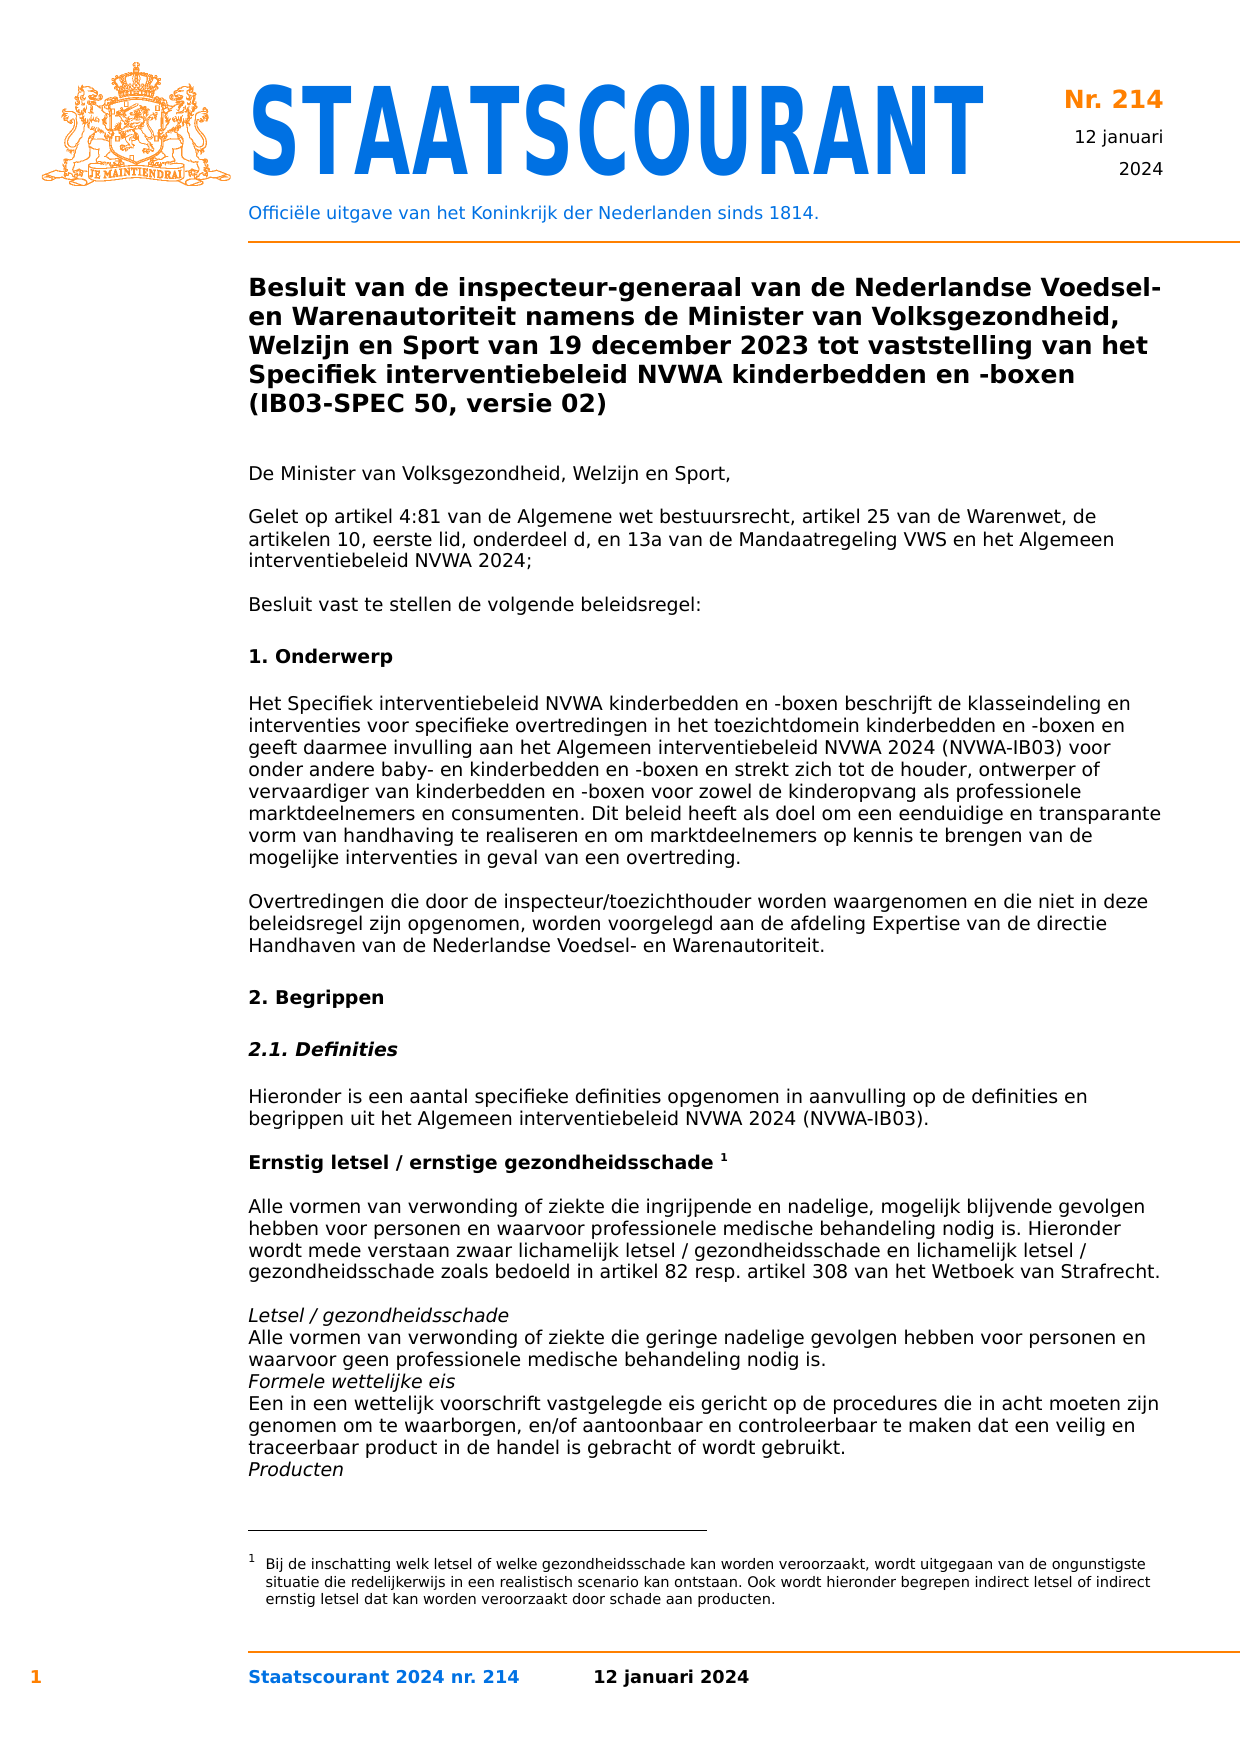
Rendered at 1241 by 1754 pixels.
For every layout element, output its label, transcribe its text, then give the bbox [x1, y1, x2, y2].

table_header Nr. 214 [998, 62, 1240, 121]
subtitle Besluit van de inspecteur-generaal van de Nederlandse Voedsel- en Warenautoriteit namens de Minister van Volksgezondheid, Welzijn en Sport van 19 december 2023 tot vaststelling van het Specifiek interventiebeleid NVWA kinderbedden en -boxen (IB03-SPEC 50, versie 02) [248, 273, 1163, 419]
text Alle vormen van verwonding of ziekte die ingrijpende en nadelige, mogelijk blijvende gevolgen hebben voor personen en waarvoor professionele medische behandeling nodig is. Hieronder wordt mede verstaan zwaar lichamelijk letsel / gezondheidsschade en lichamelijk letsel / gezondheidsschade zoals bedoeld in artikel 82 resp. artikel 308 van het Wetboek van Strafrecht. [248, 1196, 1163, 1283]
text Ernstig letsel / ernstige gezondheidsschade [248, 1152, 1163, 1174]
table_cell 2024 [998, 153, 1240, 203]
text Overtredingen die door de inspecteur/toezichthouder worden waargenomen en die niet in deze beleidsregel zijn opgenomen, worden voorgelegd aan de afdeling Expertise van de directie Handhaven van de Nederlandse Voedsel- en Warenautoriteit. [248, 891, 1163, 957]
text Formele wettelijke eis [248, 1371, 1163, 1393]
text Bij de inschatting welk letsel of welke gezondheidsschade kan worden veroorzaakt, wordt uitgegaan van de ongunstigste situatie die redelijkerwijs in een realistisch scenario kan ontstaan. Ook wordt hieronder begrepen indirect letsel of indirect ernstig letsel dat kan worden veroorzaakt door schade aan producten. [248, 1552, 1163, 1608]
subtitle 2.1. Definities [248, 1039, 1163, 1061]
text Een in een wettelijk voorschrift vastgelegde eis gericht op de procedures die in acht moeten zijn genomen om te waarborgen, en/of aantoonbaar en controleerbaar te maken dat een veilig en traceerbaar product in de handel is gebracht of wordt gebruikt. [248, 1393, 1163, 1459]
text Producten [248, 1459, 1163, 1481]
text Alle vormen van verwonding of ziekte die geringe nadelige gevolgen hebben voor personen en waarvoor geen professionele medische behandeling nodig is. [248, 1327, 1163, 1371]
table_cell Officiële uitgave van het Koninkrijk der Nederlanden sinds 1814. [248, 203, 1240, 241]
subtitle 2. Begrippen [248, 987, 1163, 1009]
text Besluit vast te stellen de volgende beleidsregel: [248, 594, 1163, 616]
table_header [25, 62, 248, 241]
table_header STAATSCOURANT [248, 62, 998, 203]
text De Minister van Volksgezondheid, Welzijn en Sport, [248, 463, 1163, 484]
text Het Specifiek interventiebeleid NVWA kinderbedden en -boxen beschrijft de klasseindeling en interventies voor specifieke overtredingen in het toezichtdomein kinderbedden en -boxen en geeft daarmee invulling aan het Algemeen interventiebeleid NVWA 2024 (NVWA-IB03) voor onder andere baby- en kinderbedden en -boxen en strekt zich tot de houder, ontwerper of vervaardiger van kinderbedden en -boxen voor zowel de kinderopvang als professionele marktdeelnemers en consumenten. Dit beleid heeft als doel om een eenduidige en transparante vorm van handhaving te realiseren en om marktdeelnemers op kennis te brengen van de mogelijke interventies in geval van een overtreding. [248, 693, 1163, 869]
table_cell 12 januari [998, 121, 1240, 153]
text Hieronder is een aantal specifieke definities opgenomen in aanvulling op de definities en begrippen uit het Algemeen interventiebeleid NVWA 2024 (NVWA-IB03). [248, 1086, 1163, 1130]
subtitle 1. Onderwerp [248, 646, 1163, 668]
text Gelet op artikel 4:81 van de Algemene wet bestuursrecht, artikel 25 van de Warenwet, de artikelen 10, eerste lid, onderdeel d, en 13a van de Mandaatregeling VWS en het Algemeen interventiebeleid NVWA 2024; [248, 506, 1163, 572]
picture [41, 62, 231, 186]
text Letsel / gezondheidsschade [248, 1305, 1163, 1327]
